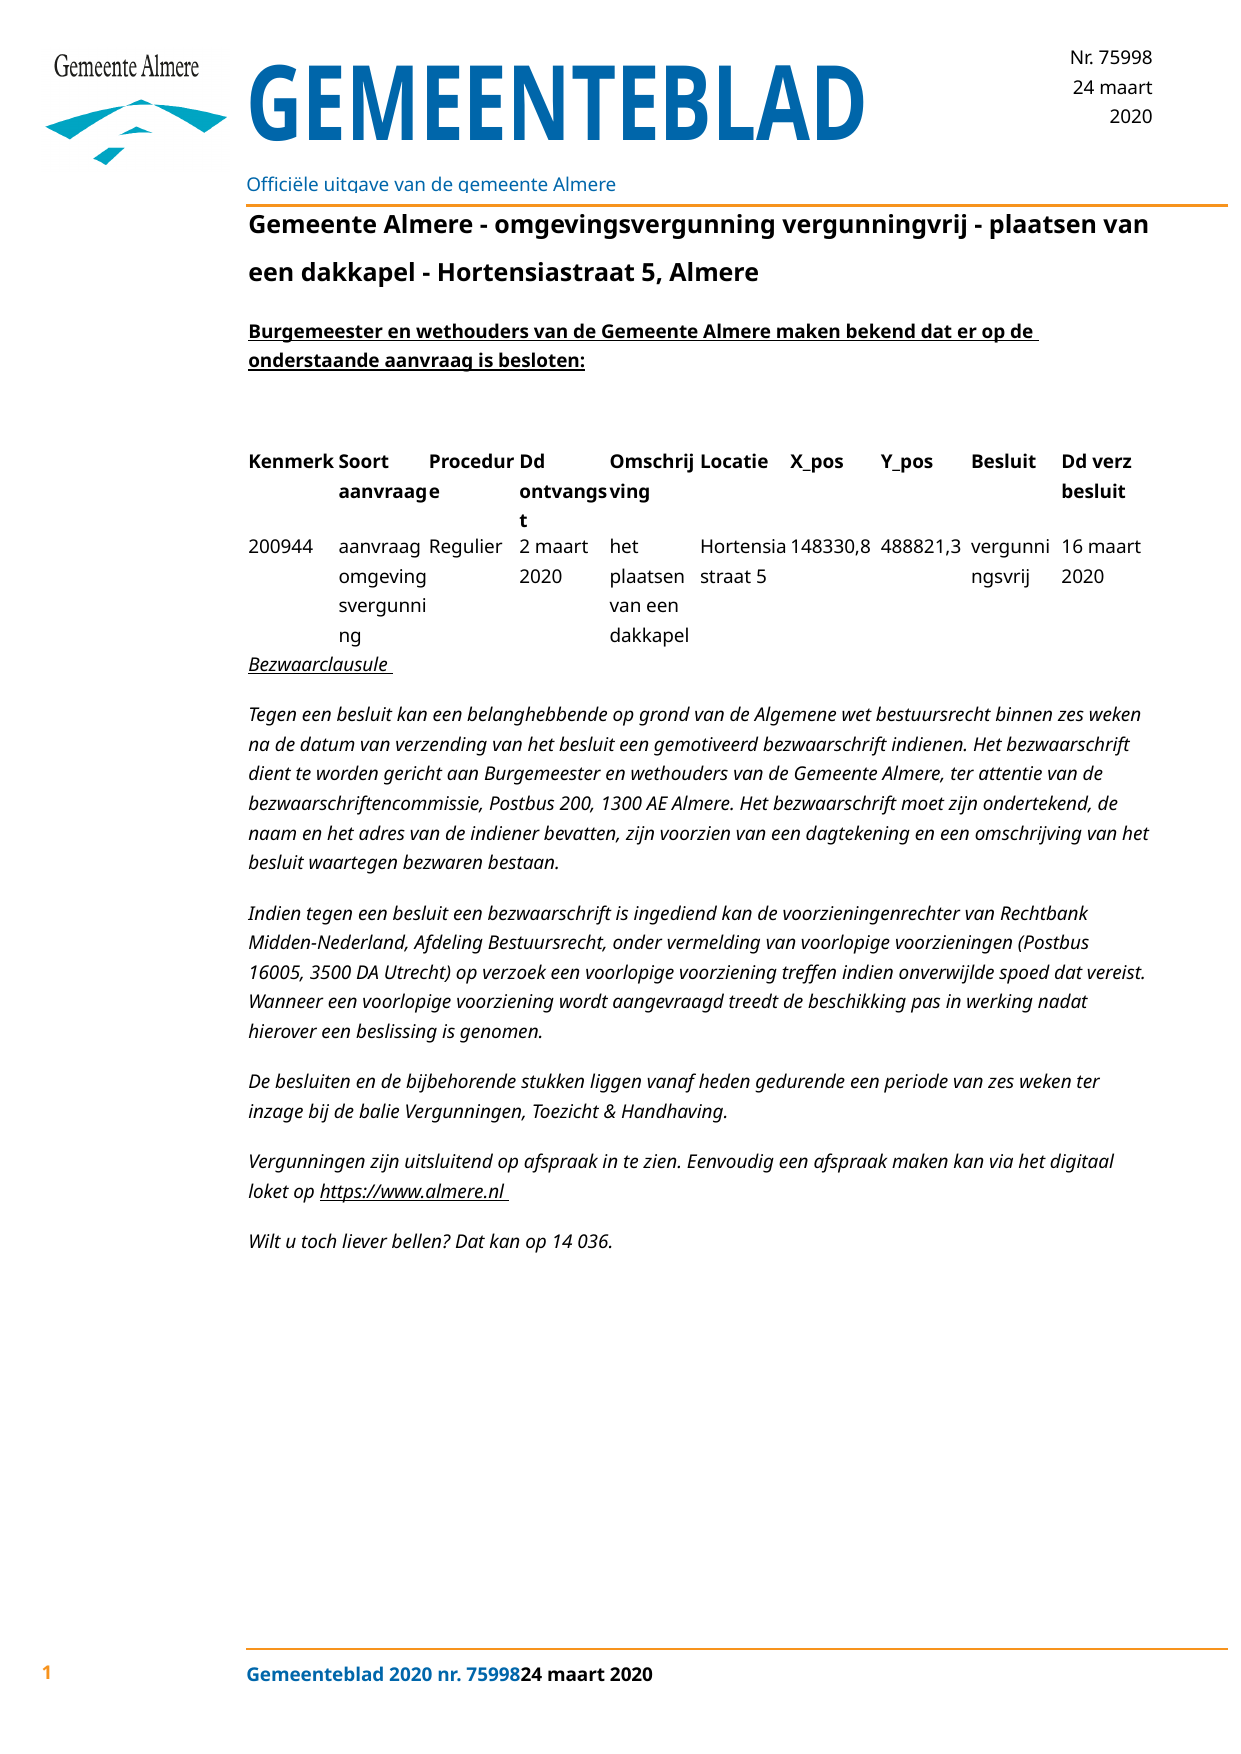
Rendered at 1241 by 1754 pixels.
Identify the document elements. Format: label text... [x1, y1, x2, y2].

table_cell Regulier [429, 533, 519, 648]
table_cell vergunningsvrij [971, 533, 1061, 648]
table_header Soort aanvraag [338, 449, 429, 533]
picture [41, 47, 231, 172]
table_cell aanvraag omgevingsvergunning [338, 533, 429, 648]
table_cell 2 maart 2020 [519, 533, 609, 648]
text Tegen een besluit kan een belanghebbende op grond van de Algemene wet bestuursrecht binnen zes weken na de datum van verzending van het besluit een gemotiveerd bezwaarschrift indienen. Het bezwaarschrift dient te worden gericht aan Burgemeester en wethouders van de Gemeente Almere, ter attentie van de bezwaarschriftencommissie, Postbus 200, 1300 AE Almere. Het bezwaarschrift moet zijn ondertekend, de naam en het adres van de indiener bevatten, zijn voorzien van een dagtekening en een omschrijving van het besluit waartegen bezwaren bestaan. [248, 701, 1152, 875]
text Bezwaarclausule [248, 651, 1152, 677]
text Burgemeester en wethouders van de Gemeente Almere maken bekend dat er op de onderstaande aanvraag is besloten: [248, 318, 1152, 373]
text De besluiten en de bijbehorende stukken liggen vanaf heden gedurende een periode van zes weken ter inzage bij de balie Vergunningen, Toezicht & Handhaving. [248, 1068, 1152, 1124]
table_header X_pos [790, 449, 881, 533]
table_header Omschrijving [609, 449, 700, 533]
table_header Y_pos [881, 449, 971, 533]
table_header Dd ontvangst [519, 449, 609, 533]
table_header Dd verz besluit [1061, 449, 1152, 533]
table_cell 148330,8 [790, 533, 881, 648]
table_header Besluit [971, 449, 1061, 533]
text Indien tegen een besluit een bezwaarschrift is ingediend kan de voorzieningenrechter van Rechtbank Midden-Nederland, Afdeling Bestuursrecht, onder vermelding van voorlopige voorzieningen (Postbus 16005, 3500 DA Utrecht) op verzoek een voorlopige voorziening treffen indien onverwijlde spoed dat vereist. Wanneer een voorlopige voorziening wordt aangevraagd treedt de beschikking pas in werking nadat hierover een beslissing is genomen. [248, 900, 1152, 1044]
table_cell 16 maart 2020 [1061, 533, 1152, 648]
table_cell 200944 [248, 533, 338, 648]
table_cell 488821,3 [881, 533, 971, 648]
table_cell het plaatsen van een dakkapel [609, 533, 700, 648]
text Gemeente Almere - omgevingsvergunning vergunningvrij - plaatsen van een dakkapel - Hortensiastraat 5, Almere [248, 207, 1152, 288]
text Wilt u toch liever bellen? Dat kan op 14 036. [248, 1228, 1152, 1254]
table_header Locatie [700, 449, 790, 533]
text Vergunningen zijn uitsluitend op afspraak in te zien. Eenvoudig een afspraak maken kan via het digitaal loket op https://www.almere.nl [248, 1148, 1152, 1204]
table_cell Hortensiastraat 5 [700, 533, 790, 648]
table_header Kenmerk [248, 449, 338, 533]
table_header Procedure [429, 449, 519, 533]
